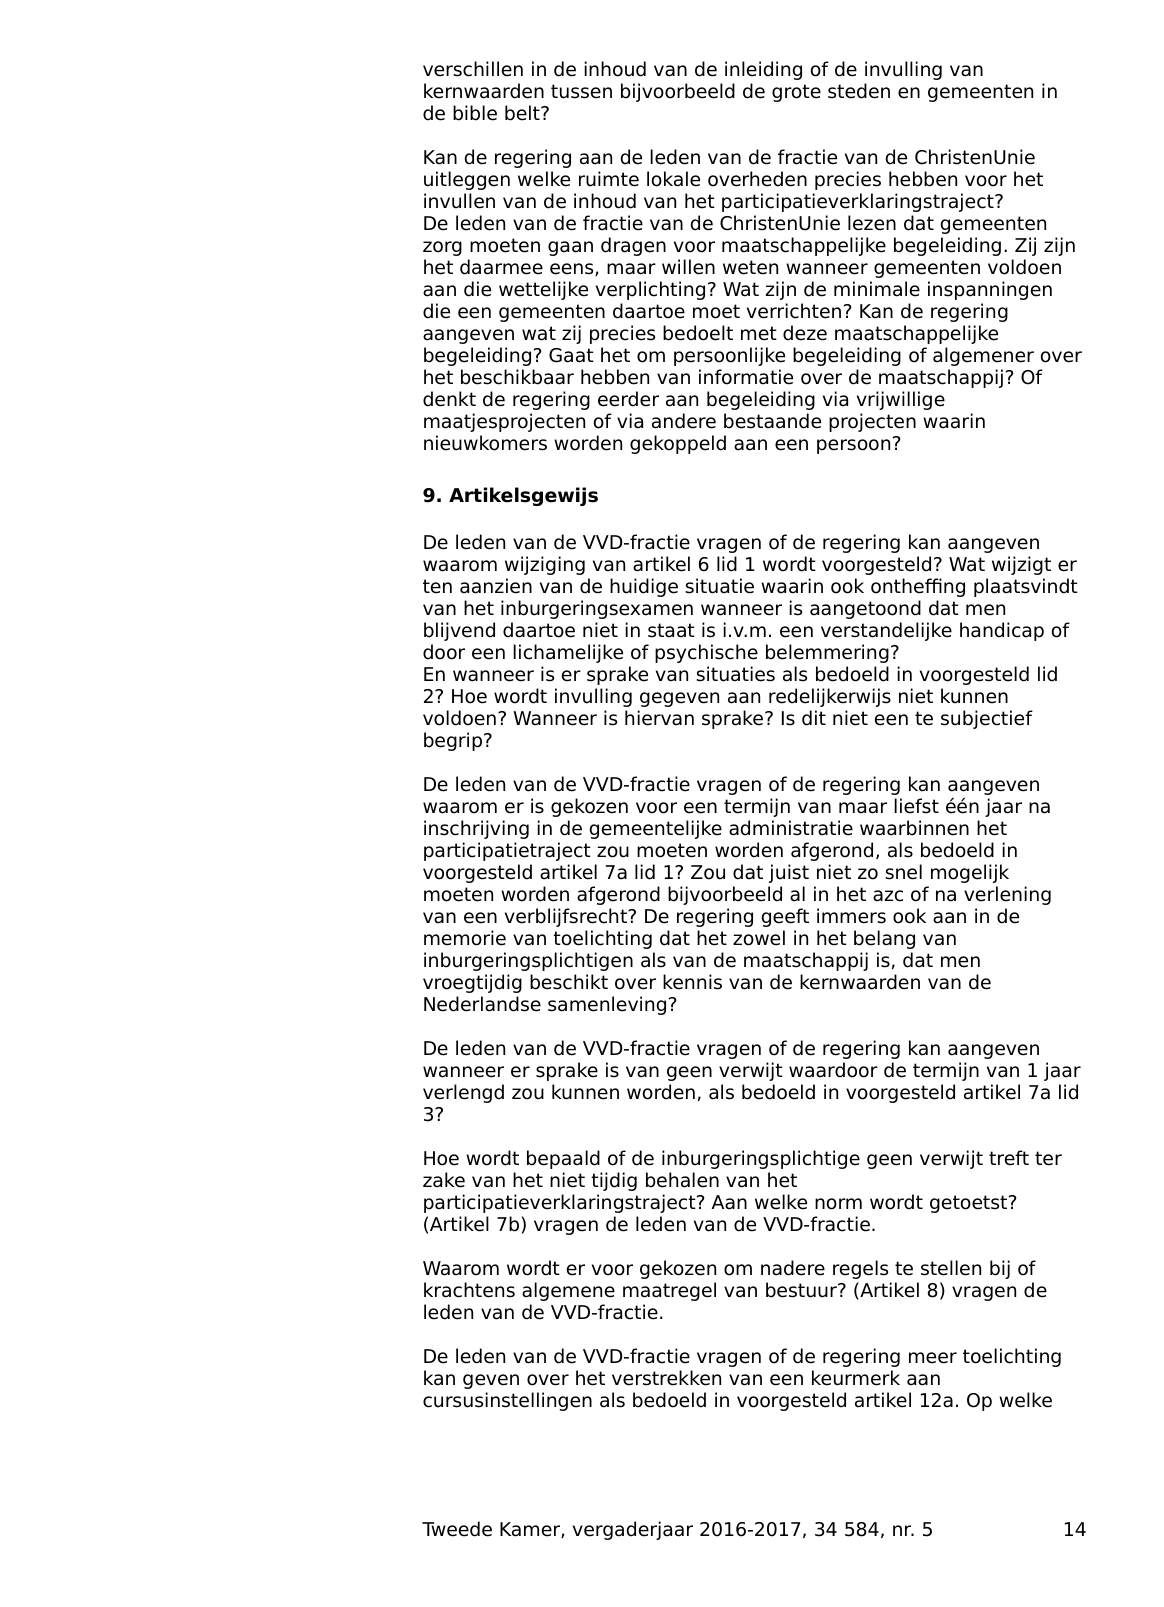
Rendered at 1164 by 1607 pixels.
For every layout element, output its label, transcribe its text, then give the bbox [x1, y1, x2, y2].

text En wanneer is er sprake van situaties als bedoeld in voorgesteld lid 2? Hoe wordt invulling gegeven aan redelijkerwijs niet kunnen voldoen? Wanneer is hiervan sprake? Is dit niet een te subjectief begrip? [422, 664, 1087, 752]
subtitle 9. Artikelsgewijs [422, 485, 1087, 507]
text verschillen in de inhoud van de inleiding of de invulling van kernwaarden tussen bijvoorbeeld de grote steden en gemeenten in de bible belt? [422, 59, 1087, 125]
text De leden van de VVD-fractie vragen of de regering kan aangeven waarom wijziging van artikel 6 lid 1 wordt voorgesteld? Wat wijzigt er ten aanzien van de huidige situatie waarin ook ontheffing plaatsvindt van het inburgeringsexamen wanneer is aangetoond dat men blijvend daartoe niet in staat is i.v.m. een verstandelijke handicap of door een lichamelijke of psychische belemmering? [422, 532, 1087, 664]
text Waarom wordt er voor gekozen om nadere regels te stellen bij of krachtens algemene maatregel van bestuur? (Artikel 8) vragen de leden van de VVD-fractie. [422, 1258, 1087, 1324]
text De leden van de VVD-fractie vragen of de regering kan aangeven wanneer er sprake is van geen verwijt waardoor de termijn van 1 jaar verlengd zou kunnen worden, als bedoeld in voorgesteld artikel 7a lid 3? [422, 1038, 1087, 1126]
text Hoe wordt bepaald of de inburgeringsplichtige geen verwijt treft ter zake van het niet tijdig behalen van het participatieverklaringstraject? Aan welke norm wordt getoetst? (Artikel 7b) vragen de leden van de VVD-fractie. [422, 1148, 1087, 1236]
text Kan de regering aan de leden van de fractie van de ChristenUnie uitleggen welke ruimte lokale overheden precies hebben voor het invullen van de inhoud van het participatieverklaringstraject? [422, 147, 1087, 213]
text De leden van de fractie van de ChristenUnie lezen dat gemeenten zorg moeten gaan dragen voor maatschappelijke begeleiding. Zij zijn het daarmee eens, maar willen weten wanneer gemeenten voldoen aan die wettelijke verplichting? Wat zijn de minimale inspanningen die een gemeenten daartoe moet verrichten? Kan de regering aangeven wat zij precies bedoelt met deze maatschappelijke begeleiding? Gaat het om persoonlijke begeleiding of algemener over het beschikbaar hebben van informatie over de maatschappij? Of denkt de regering eerder aan begeleiding via vrijwillige maatjesprojecten of via andere bestaande projecten waarin nieuwkomers worden gekoppeld aan een persoon? [422, 213, 1087, 455]
text De leden van de VVD-fractie vragen of de regering kan aangeven waarom er is gekozen voor een termijn van maar liefst één jaar na inschrijving in de gemeentelijke administratie waarbinnen het participatietraject zou moeten worden afgerond, als bedoeld in voorgesteld artikel 7a lid 1? Zou dat juist niet zo snel mogelijk moeten worden afgerond bijvoorbeeld al in het azc of na verlening van een verblijfsrecht? De regering geeft immers ook aan in de memorie van toelichting dat het zowel in het belang van inburgeringsplichtigen als van de maatschappij is, dat men vroegtijdig beschikt over kennis van de kernwaarden van de Nederlandse samenleving? [422, 774, 1087, 1016]
text De leden van de VVD-fractie vragen of de regering meer toelichting kan geven over het verstrekken van een keurmerk aan cursusinstellingen als bedoeld in voorgesteld artikel 12a. Op welke [422, 1346, 1087, 1412]
